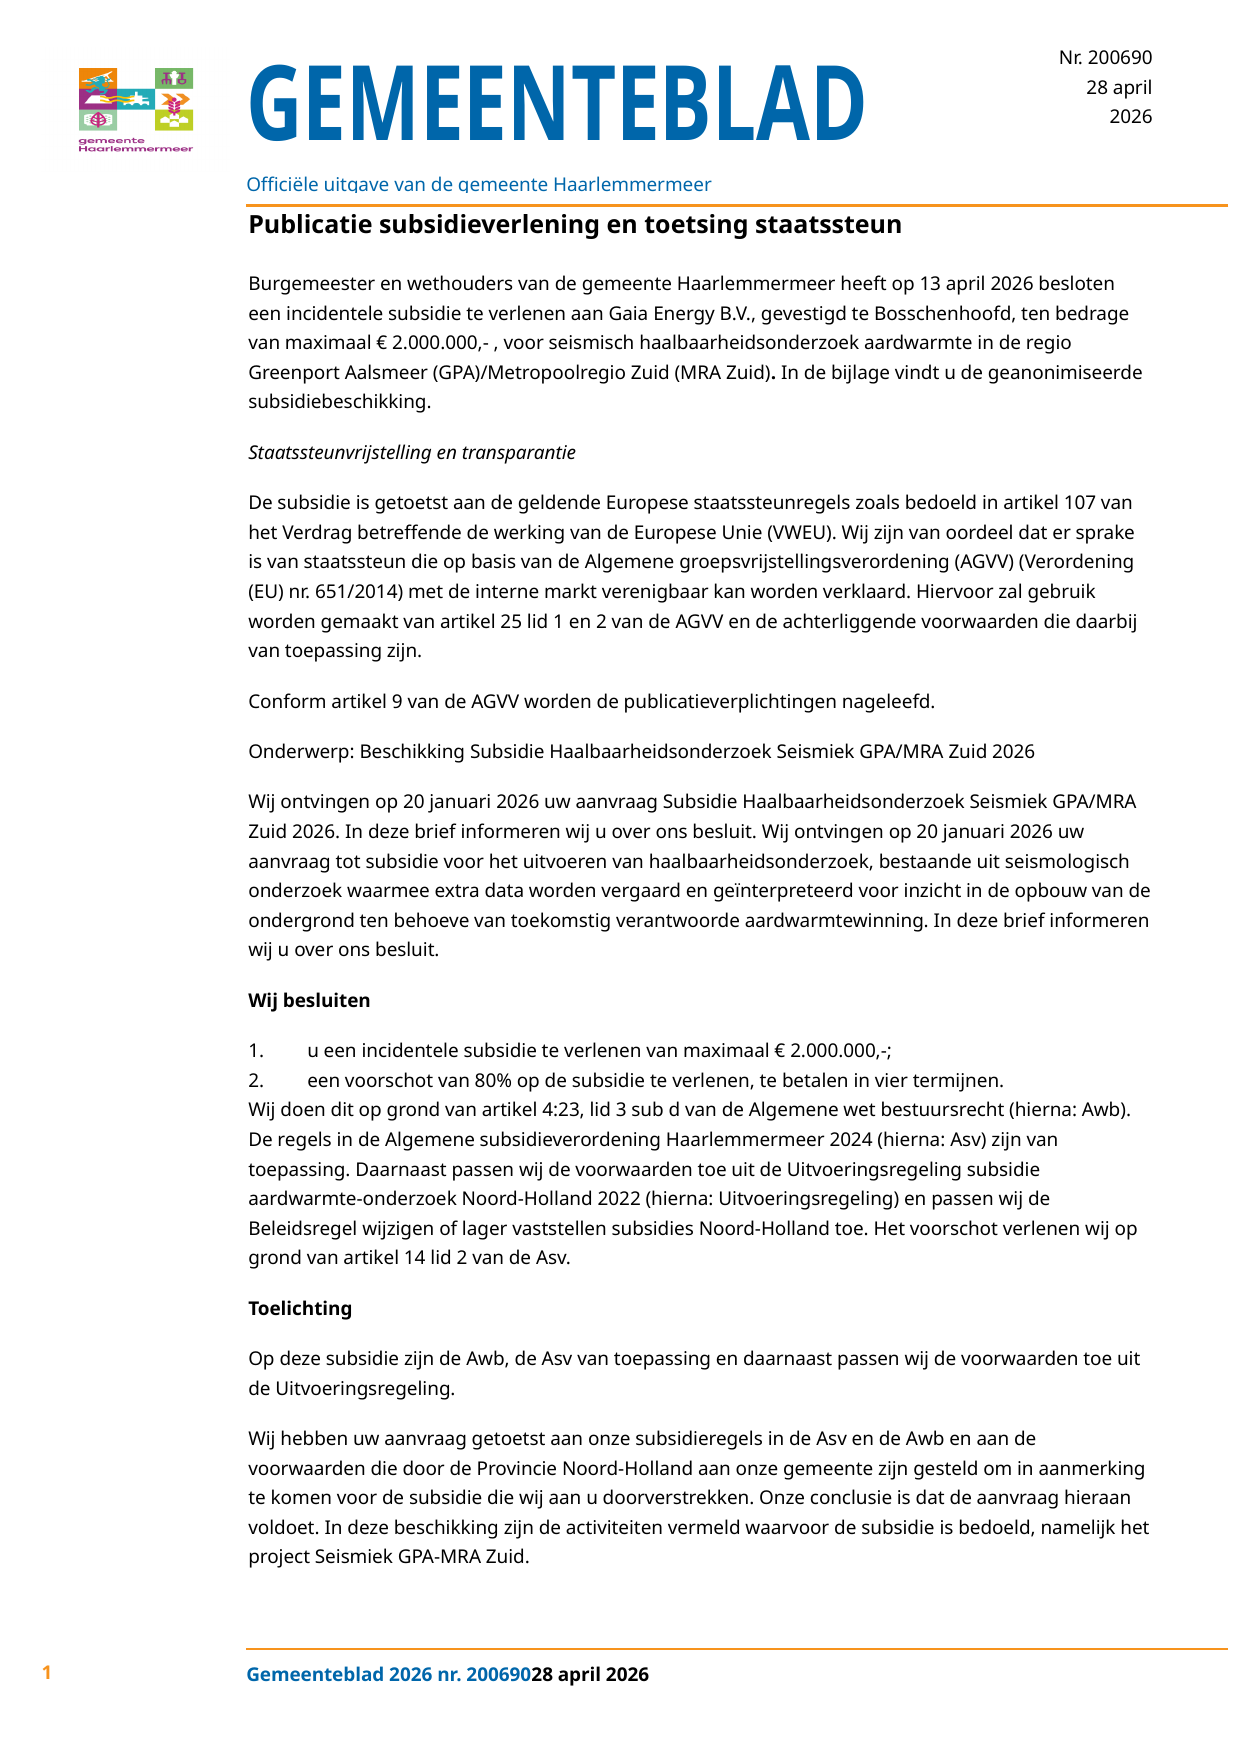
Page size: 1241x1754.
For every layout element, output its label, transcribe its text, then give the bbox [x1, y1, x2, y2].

text De subsidie is getoetst aan de geldende Europese staatssteunregels zoals bedoeld in artikel 107 van het Verdrag betreffende de werking van de Europese Unie (VWEU). Wij zijn van oordeel dat er sprake is van staatssteun die op basis van de Algemene groepsvrijstellingsverordening (AGVV) (Verordening (EU) nr. 651/2014) met de interne markt verenigbaar kan worden verklaard. Hiervoor zal gebruik worden gemaakt van artikel 25 lid 1 en 2 van de AGVV en de achterliggende voorwaarden die daarbij van toepassing zijn. [248, 489, 1152, 663]
picture [41, 47, 231, 172]
text Conform artikel 9 van de AGVV worden de publicatieverplichtingen nageleefd. [248, 688, 1152, 713]
text Publicatie subsidieverlening en toetsing staatssteun [248, 207, 1152, 241]
text Burgemeester en wethouders van de gemeente Haarlemmermeer heeft op 13 april 2026 besloten een incidentele subsidie te verlenen aan Gaia Energy B.V., gevestigd te Bosschenhoofd, ten bedrage van maximaal € 2.000.000,- , voor seismisch haalbaarheidsonderzoek aardwarmte in de regio Greenport Aalsmeer (GPA)/Metropoolregio Zuid (MRA Zuid). In de bijlage vindt u de geanonimiseerde subsidiebeschikking. [248, 270, 1152, 414]
list een voorschot van 80% op de subsidie te verlenen, te betalen in vier termijnen. [248, 1067, 1152, 1093]
text Toelichting [248, 1295, 1152, 1321]
text Onderwerp: Beschikking Subsidie Haalbaarheidsonderzoek Seismiek GPA/MRA Zuid 2026 [248, 738, 1152, 764]
text Wij doen dit op grond van artikel 4:23, lid 3 sub d van de Algemene wet bestuursrecht (hierna: Awb). De regels in de Algemene subsidieverordening Haarlemmermeer 2024 (hierna: Asv) zijn van toepassing. Daarnaast passen wij de voorwaarden toe uit de Uitvoeringsregeling subsidie aardwarmte-onderzoek Noord-Holland 2022 (hierna: Uitvoeringsregeling) en passen wij de Beleidsregel wijzigen of lager vaststellen subsidies Noord-Holland toe. Het voorschot verlenen wij op grond van artikel 14 lid 2 van de Asv. [248, 1097, 1152, 1270]
text Wij besluiten [248, 987, 1152, 1013]
text Wij ontvingen op 20 januari 2026 uw aanvraag Subsidie Haalbaarheidsonderzoek Seismiek GPA/MRA Zuid 2026. In deze brief informeren wij u over ons besluit. Wij ontvingen op 20 januari 2026 uw aanvraag tot subsidie voor het uitvoeren van haalbaarheidsonderzoek, bestaande uit seismologisch onderzoek waarmee extra data worden vergaard en geïnterpreteerd voor inzicht in de opbouw van de ondergrond ten behoeve van toekomstig verantwoorde aardwarmtewinning. In deze brief informeren wij u over ons besluit. [248, 789, 1152, 962]
list u een incidentele subsidie te verlenen van maximaal € 2.000.000,-; [248, 1037, 1152, 1063]
text Wij hebben uw aanvraag getoetst aan onze subsidieregels in de Asv en de Awb en aan de voorwaarden die door de Provincie Noord-Holland aan onze gemeente zijn gesteld om in aanmerking te komen voor de subsidie die wij aan u doorverstrekken. Onze conclusie is dat de aanvraag hieraan voldoet. In deze beschikking zijn de activiteiten vermeld waarvoor de subsidie is bedoeld, namelijk het project Seismiek GPA-MRA Zuid. [248, 1425, 1152, 1569]
text Staatssteunvrijstelling en transparantie [248, 439, 1152, 465]
text Op deze subsidie zijn de Awb, de Asv van toepassing en daarnaast passen wij de voorwaarden toe uit de Uitvoeringsregeling. [248, 1345, 1152, 1401]
